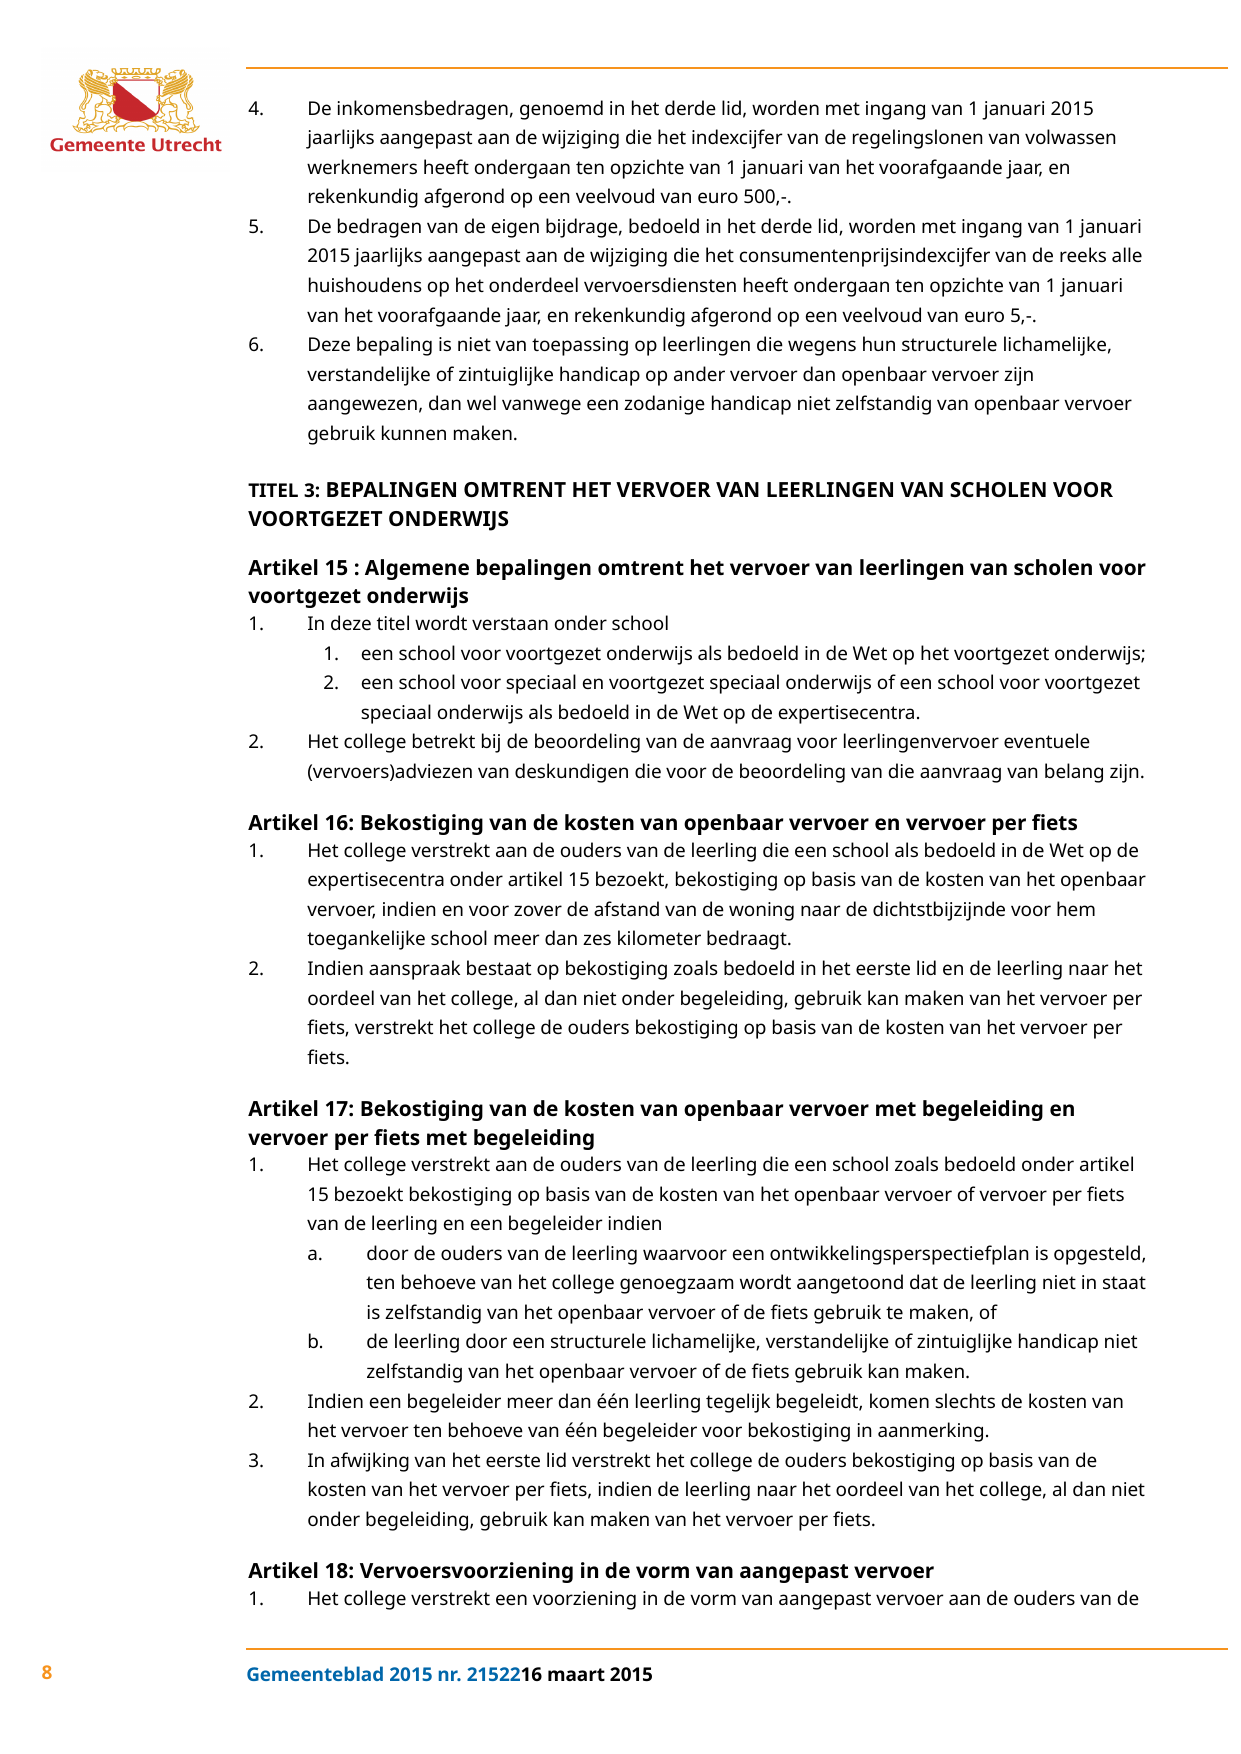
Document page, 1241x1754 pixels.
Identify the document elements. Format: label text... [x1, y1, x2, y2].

text Artikel 15 : Algemene bepalingen omtrent het vervoer van leerlingen van scholen voor voortgezet onderwijs [248, 553, 1152, 610]
list Het college verstrekt aan de ouders van de leerling die een school zoals bedoeld onder artikel 15 bezoekt bekostiging op basis van de kosten van het openbaar vervoer of vervoer per fiets van de leerling en een begeleider indien [248, 1151, 1152, 1236]
text Artikel 17: Bekostiging van de kosten van openbaar vervoer met begeleiding en vervoer per fiets met begeleiding [248, 1094, 1152, 1151]
list Indien aanspraak bestaat op bekostiging zoals bedoeld in het eerste lid en de leerling naar het oordeel van het college, al dan niet onder begeleiding, gebruik kan maken van het vervoer per fiets, verstrekt het college de ouders bekostiging op basis van de kosten van het vervoer per fiets. [248, 955, 1152, 1070]
list Het college verstrekt een voorziening in de vorm van aangepast vervoer aan de ouders van de [248, 1585, 1152, 1611]
text Artikel 18: Vervoersvoorziening in de vorm van aangepast vervoer [248, 1557, 1152, 1585]
list In deze titel wordt verstaan onder school [248, 610, 1152, 636]
list De inkomensbedragen, genoemd in het derde lid, worden met ingang van 1 januari 2015 jaarlijks aangepast aan de wijziging die het indexcijfer van de regelingslonen van volwassen werknemers heeft ondergaan ten opzichte van 1 januari van het voorafgaande jaar, en rekenkundig afgerond op een veelvoud van euro 500,-. [248, 95, 1152, 209]
list een school voor speciaal en voortgezet speciaal onderwijs of een school voor voortgezet speciaal onderwijs als bedoeld in de Wet op de expertisecentra. [323, 669, 1152, 724]
list Het college verstrekt aan de ouders van de leerling die een school als bedoeld in de Wet op de expertisecentra onder artikel 15 bezoekt, bekostiging op basis van de kosten van het openbaar vervoer, indien en voor zover de afstand van de woning naar de dichtstbijzijnde voor hem toegankelijke school meer dan zes kilometer bedraagt. [248, 837, 1152, 951]
text TITEL 3: BEPALINGEN OMTRENT HET VERVOER VAN LEERLINGEN VAN SCHOLEN VOOR VOORTGEZET ONDERWIJS [248, 476, 1152, 532]
list de leerling door een structurele lichamelijke, verstandelijke of zintuiglijke handicap niet zelfstandig van het openbaar vervoer of de fiets gebruik kan maken. [307, 1329, 1152, 1384]
list Indien een begeleider meer dan één leerling tegelijk begeleidt, komen slechts de kosten van het vervoer ten behoeve van één begeleider voor bekostiging in aanmerking. [248, 1388, 1152, 1443]
list In afwijking van het eerste lid verstrekt het college de ouders bekostiging op basis van de kosten van het vervoer per fiets, indien de leerling naar het oordeel van het college, al dan niet onder begeleiding, gebruik kan maken van het vervoer per fiets. [248, 1447, 1152, 1532]
list door de ouders van de leerling waarvoor een ontwikkelingsperspectiefplan is opgesteld, ten behoeve van het college genoegzaam wordt aangetoond dat de leerling niet in staat is zelfstandig van het openbaar vervoer of de fiets gebruik te maken, of [307, 1240, 1152, 1325]
list De bedragen van de eigen bijdrage, bedoeld in het derde lid, worden met ingang van 1 januari 2015 jaarlijks aangepast aan de wijziging die het consumentenprijsindexcijfer van de reeks alle huishoudens op het onderdeel vervoersdiensten heeft ondergaan ten opzichte van 1 januari van het voorafgaande jaar, en rekenkundig afgerond op een veelvoud van euro 5,-. [248, 213, 1152, 328]
list Deze bepaling is niet van toepassing op leerlingen die wegens hun structurele lichamelijke, verstandelijke of zintuiglijke handicap op ander vervoer dan openbaar vervoer zijn aangewezen, dan wel vanwege een zodanige handicap niet zelfstandig van openbaar vervoer gebruik kunnen maken. [248, 331, 1152, 446]
text Artikel 16: Bekostiging van de kosten van openbaar vervoer en vervoer per fiets [248, 808, 1152, 837]
list Het college betrekt bij de beoordeling van de aanvraag voor leerlingenvervoer eventuele (vervoers)adviezen van deskundigen die voor de beoordeling van die aanvraag van belang zijn. [248, 728, 1152, 784]
picture [41, 47, 231, 172]
list een school voor voortgezet onderwijs als bedoeld in de Wet op het voortgezet onderwijs; [323, 640, 1152, 665]
